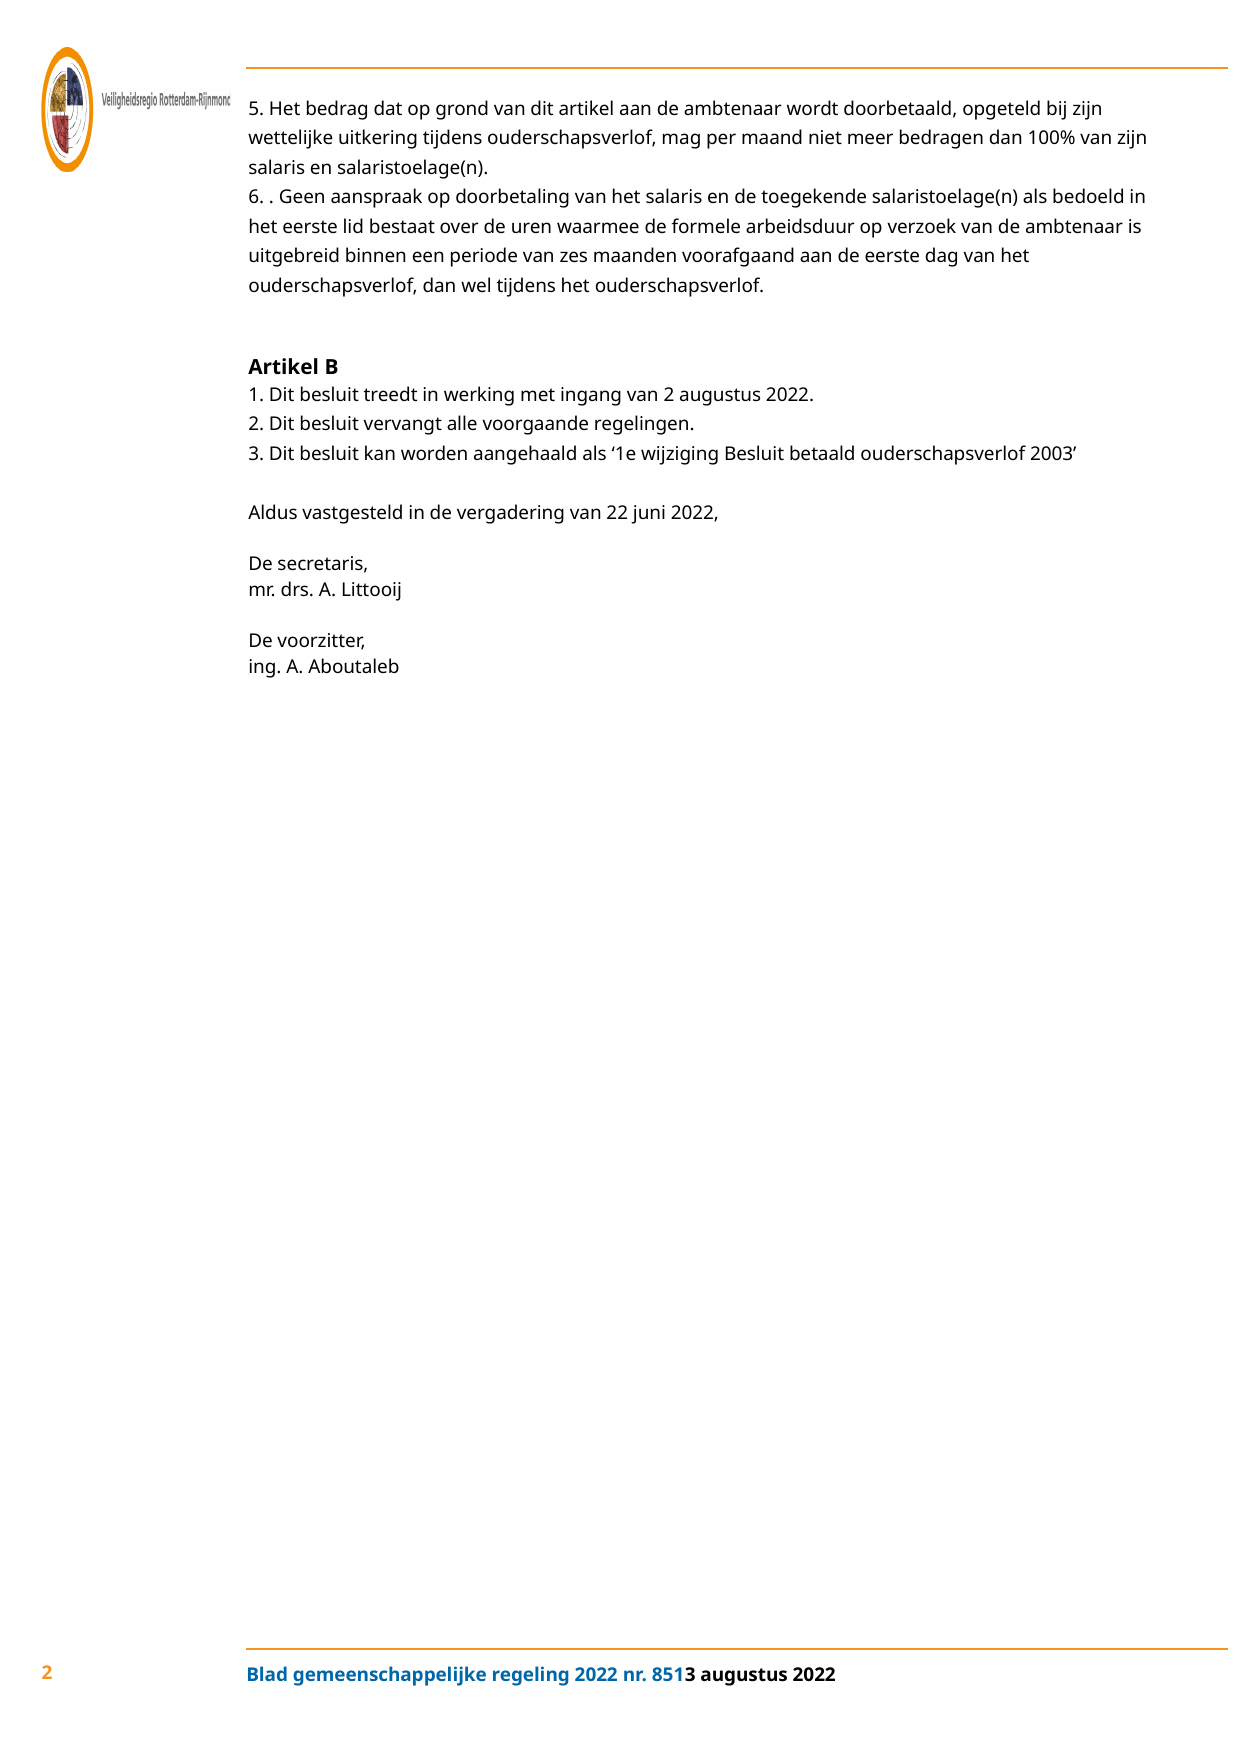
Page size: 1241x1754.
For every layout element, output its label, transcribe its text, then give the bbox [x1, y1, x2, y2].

text Aldus vastgesteld in de vergadering van 22 juni 2022, [248, 499, 1152, 525]
text mr. drs. A. Littooij [248, 576, 1152, 602]
text Artikel B [248, 352, 1152, 381]
text ing. A. Aboutaleb [248, 653, 1152, 679]
text De voorzitter, [248, 628, 1152, 653]
text De secretaris, [248, 551, 1152, 576]
text 2. Dit besluit vervangt alle voorgaande regelingen. [248, 410, 1152, 436]
text 1. Dit besluit treedt in werking met ingang van 2 augustus 2022. [248, 381, 1152, 406]
text 6. . Geen aanspraak op doorbetaling van het salaris en de toegekende salaristoelage(n) als bedoeld in het eerste lid bestaat over de uren waarmee de formele arbeidsduur op verzoek van de ambtenaar is uitgebreid binnen een periode van zes maanden voorafgaand aan de eerste dag van het ouderschapsverlof, dan wel tijdens het ouderschapsverlof. [248, 183, 1152, 298]
text 5. Het bedrag dat op grond van dit artikel aan de ambtenaar wordt doorbetaald, opgeteld bij zijn wettelijke uitkering tijdens ouderschapsverlof, mag per maand niet meer bedragen dan 100% van zijn salaris en salaristoelage(n). [248, 95, 1152, 180]
picture [41, 47, 231, 172]
text 3. Dit besluit kan worden aangehaald als ‘1e wijziging Besluit betaald ouderschapsverlof 2003’ [248, 440, 1152, 466]
